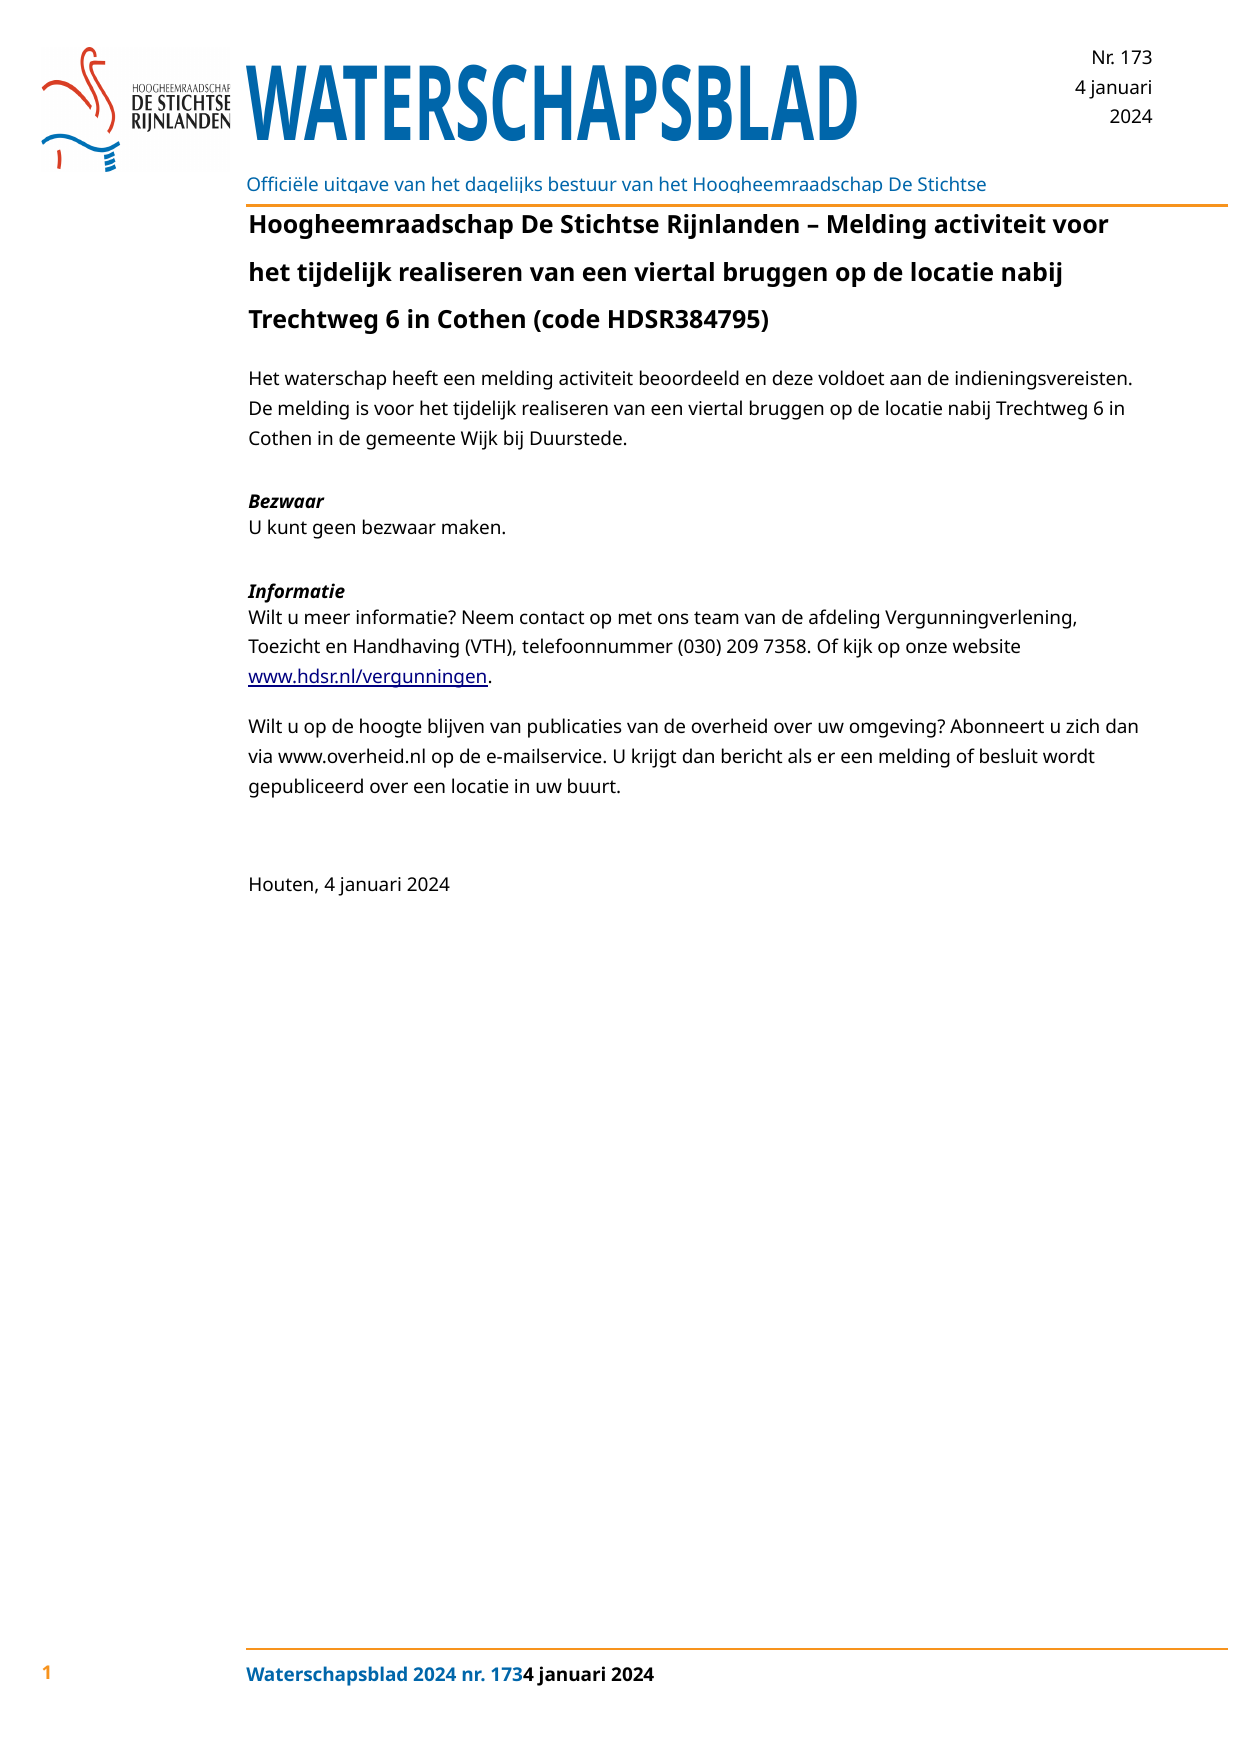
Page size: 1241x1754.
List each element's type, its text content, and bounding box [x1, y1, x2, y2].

text Wilt u meer informatie? Neem contact op met ons team van de afdeling Vergunningverlening, Toezicht en Handhaving (VTH), telefoonnummer (030) 209 7358. Of kijk op onze website www.hdsr.nl/vergunningen. [248, 604, 1152, 689]
text Het waterschap heeft een melding activiteit beoordeeld en deze voldoet aan de indieningsvereisten. De melding is voor het tijdelijk realiseren van een viertal bruggen op de locatie nabij Trechtweg 6 in Cothen in de gemeente Wijk bij Duurstede. [248, 366, 1152, 450]
text Informatie [248, 578, 1152, 604]
text Wilt u op de hoogte blijven van publicaties van de overheid over uw omgeving? Abonneert u zich dan via www.overheid.nl op de e-mailservice. U krijgt dan bericht als er een melding of besluit wordt gepubliceerd over een locatie in uw buurt. [248, 714, 1152, 798]
text Bezwaar [248, 489, 1152, 514]
text U kunt geen bezwaar maken. [248, 514, 1152, 540]
text Houten, 4 januari 2024 [248, 871, 1152, 897]
picture [41, 47, 231, 172]
text Hoogheemraadschap De Stichtse Rijnlanden – Melding activiteit voor het tijdelijk realiseren van een viertal bruggen op de locatie nabij Trechtweg 6 in Cothen (code HDSR384795) [248, 207, 1152, 336]
